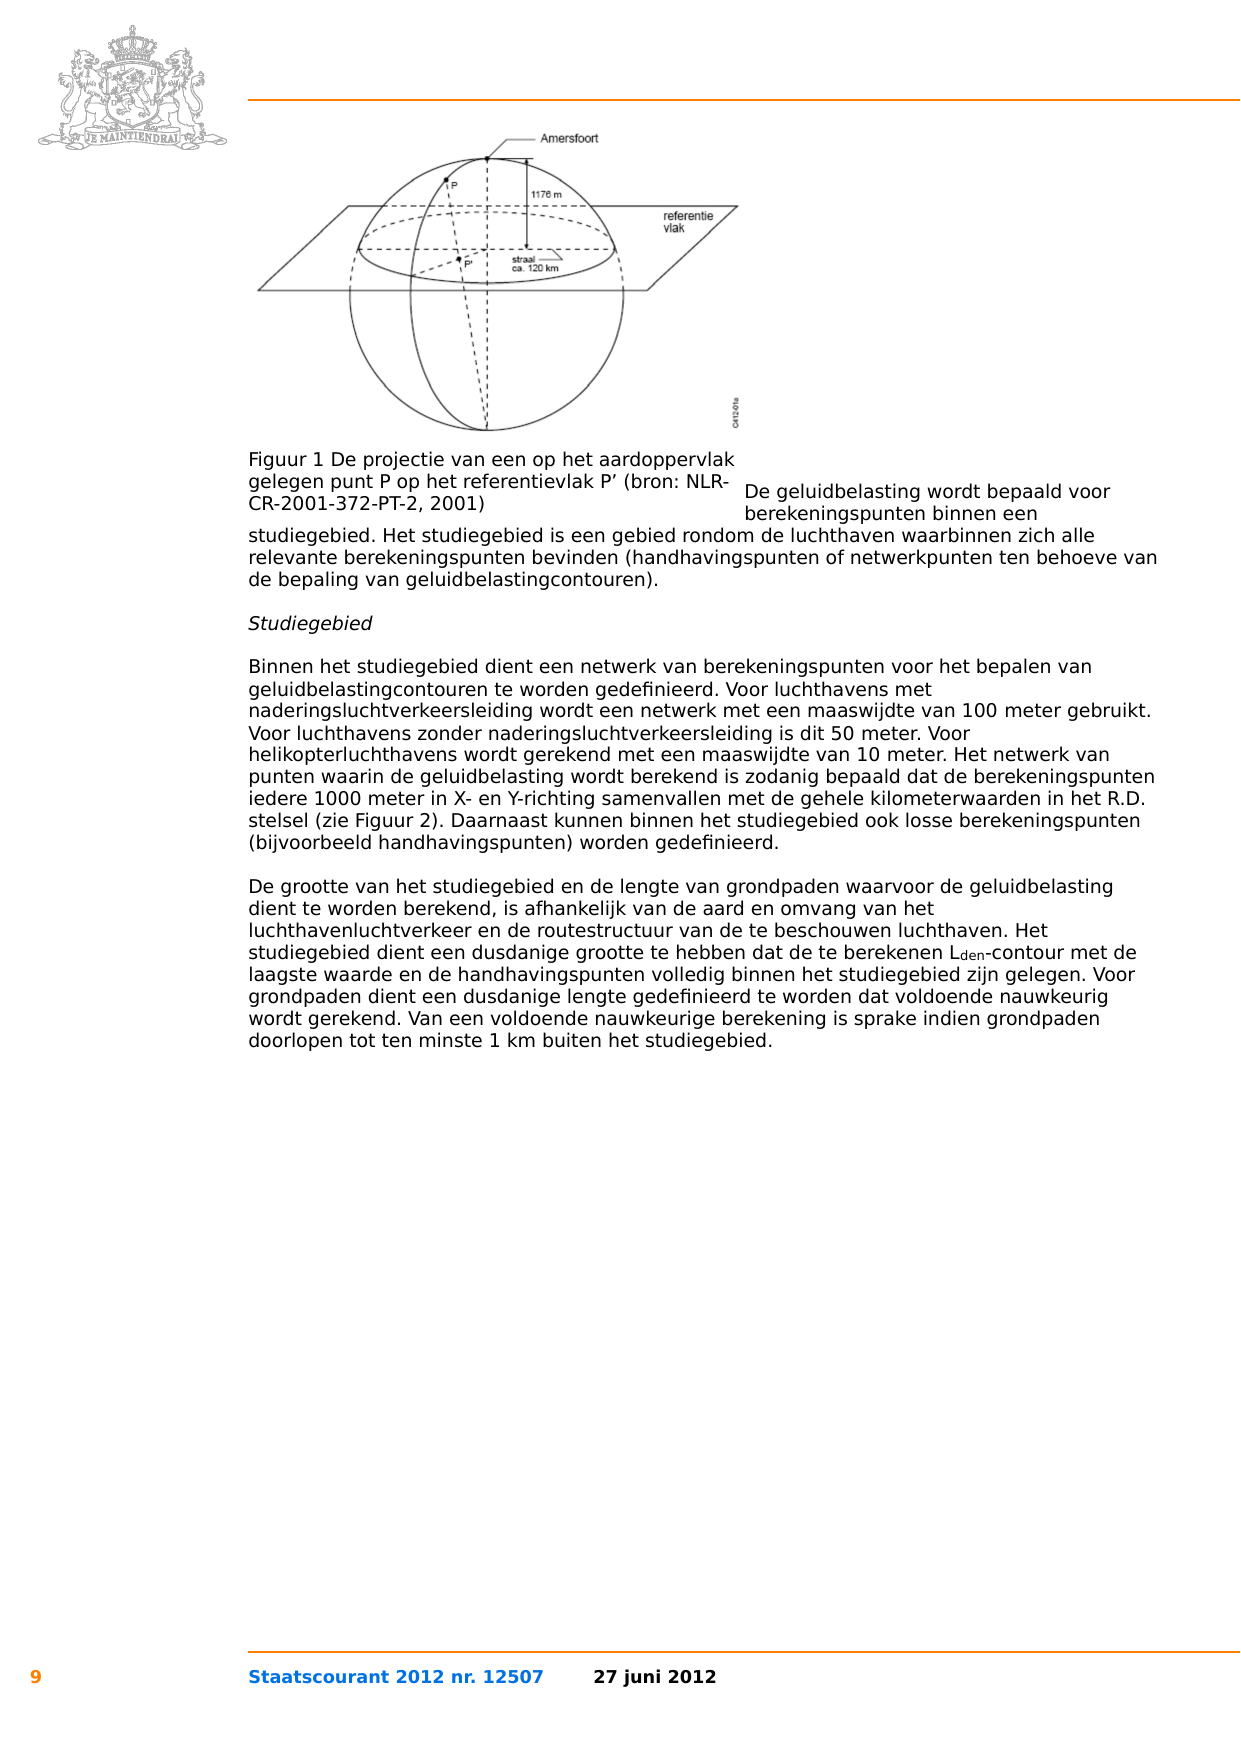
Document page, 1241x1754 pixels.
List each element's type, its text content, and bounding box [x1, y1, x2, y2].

text Binnen het studiegebied dient een netwerk van berekeningspunten voor het bepalen van geluidbelastingcontouren te worden gedefinieerd. Voor luchthavens met naderingsluchtverkeersleiding wordt een netwerk met een maaswijdte van 100 meter gebruikt. Voor luchthavens zonder naderingsluchtverkeersleiding is dit 50 meter. Voor helikopterluchthavens wordt gerekend met een maaswijdte van 10 meter. Het netwerk van punten waarin de geluidbelasting wordt berekend is zodanig bepaald dat de berekeningspunten iedere 1000 meter in X- en Y-richting samenvallen met de gehele kilometerwaarden in het R.D. stelsel (zie Figuur 2). Daarnaast kunnen binnen het studiegebied ook losse berekeningspunten (bijvoorbeeld handhavingspunten) worden gedefinieerd. [248, 656, 1163, 854]
text Figuur 1 De projectie van een op het aardoppervlak gelegen punt P op het referentievlak P’ (bron: NLR-CR-2001-372-PT-2, 2001) [248, 449, 744, 515]
picture [248, 130, 744, 437]
text De grootte van het studiegebied en de lengte van grondpaden waarvoor de geluidbelasting dient te worden berekend, is afhankelijk van de aard en omvang van het luchthavenluchtverkeer en de routestructuur van de te beschouwen luchthaven. Het studiegebied dient een dusdanige grootte te hebben dat de te berekenen Lden-contour met de laagste waarde en de handhavingspunten volledig binnen het studiegebied zijn gelegen. Voor grondpaden dient een dusdanige lengte gedefinieerd te worden dat voldoende nauwkeurig wordt gerekend. Van een voldoende nauwkeurige berekening is sprake indien grondpaden doorlopen tot ten minste 1 km buiten het studiegebied. [248, 876, 1163, 1052]
picture [38, 25, 227, 150]
subtitle Studiegebied [248, 613, 1163, 634]
text De geluidbelasting wordt bepaald voor berekeningspunten binnen een studiegebied. Het studiegebied is een gebied rondom de luchthaven waarbinnen zich alle relevante berekeningspunten bevinden (handhavingspunten of netwerkpunten ten behoeve van de bepaling van geluidbelastingcontouren). [248, 481, 1163, 591]
